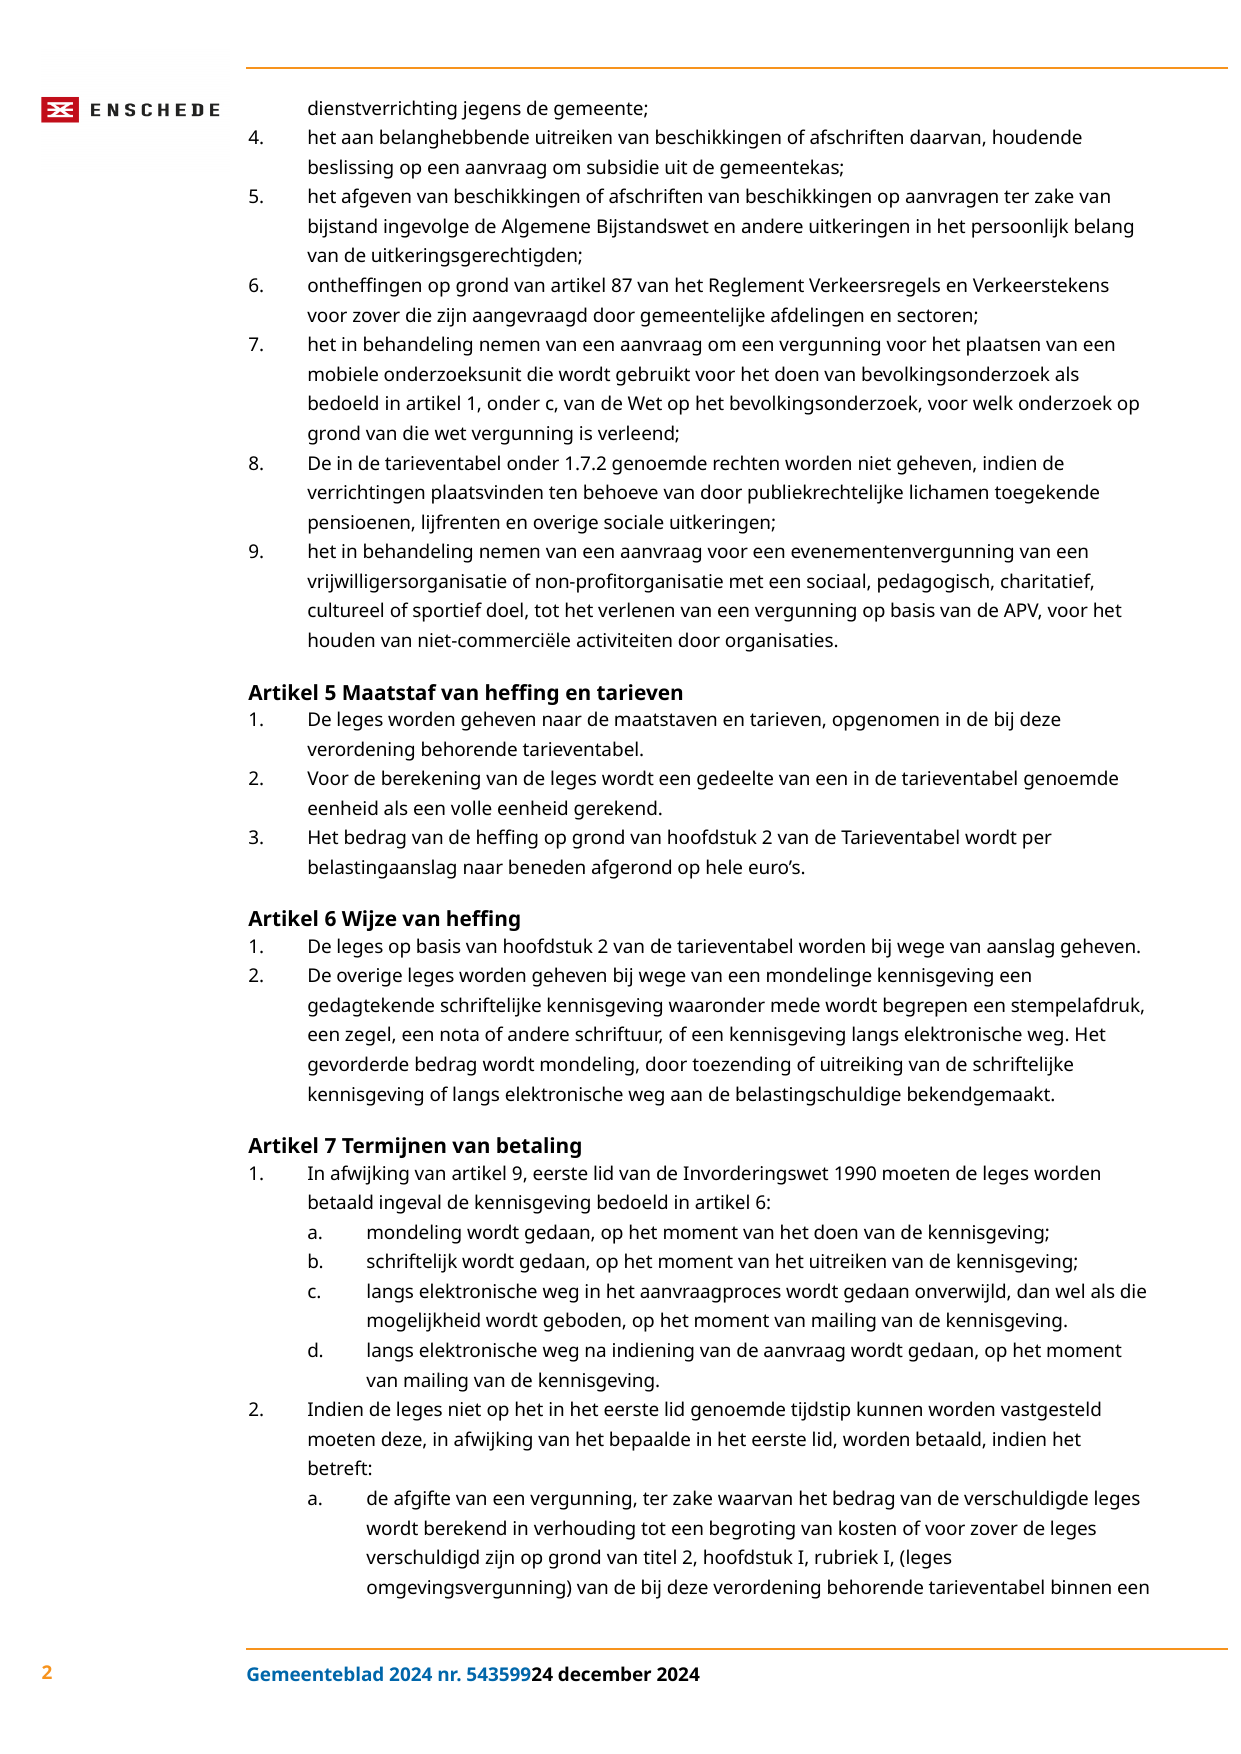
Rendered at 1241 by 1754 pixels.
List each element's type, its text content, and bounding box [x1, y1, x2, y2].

list schriftelijk wordt gedaan, op het moment van het uitreiken van de kennisgeving; [307, 1248, 1152, 1274]
list het in behandeling nemen van een aanvraag om een vergunning voor het plaatsen van een mobiele onderzoeksunit die wordt gebruikt voor het doen van bevolkingsonderzoek als bedoeld in artikel 1, onder c, van de Wet op het bevolkingsonderzoek, voor welk onderzoek op grond van die wet vergunning is verleend; [248, 331, 1152, 446]
list het in behandeling nemen van een aanvraag voor een evenementenvergunning van een vrijwilligersorganisatie of non-profitorganisatie met een sociaal, pedagogisch, charitatief, cultureel of sportief doel, tot het verlenen van een vergunning op basis van de APV, voor het houden van niet-commerciële activiteiten door organisaties. [248, 538, 1152, 653]
list langs elektronische weg na indiening van de aanvraag wordt gedaan, op het moment van mailing van de kennisgeving. [307, 1337, 1152, 1392]
list Voor de berekening van de leges wordt een gedeelte van een in de tarieventabel genoemde eenheid als een volle eenheid gerekend. [248, 765, 1152, 821]
list De leges op basis van hoofdstuk 2 van de tarieventabel worden bij wege van aanslag geheven. [248, 933, 1152, 959]
list ontheffingen op grond van artikel 87 van het Reglement Verkeersregels en Verkeerstekens voor zover die zijn aangevraagd door gemeentelijke afdelingen en sectoren; [248, 272, 1152, 328]
text Artikel 6 Wijze van heffing [248, 904, 1152, 933]
text Artikel 5 Maatstaf van heffing en tarieven [248, 678, 1152, 706]
list mondeling wordt gedaan, op het moment van het doen van de kennisgeving; [307, 1219, 1152, 1244]
list het aan belanghebbende uitreiken van beschikkingen of afschriften daarvan, houdende beslissing op een aanvraag om subsidie uit de gemeentekas; [248, 124, 1152, 180]
list De in de tarieventabel onder 1.7.2 genoemde rechten worden niet geheven, indien de verrichtingen plaatsvinden ten behoeve van door publiekrechtelijke lichamen toegekende pensioenen, lijfrenten en overige sociale uitkeringen; [248, 450, 1152, 535]
text Artikel 7 Termijnen van betaling [248, 1131, 1152, 1160]
list Indien de leges niet op het in het eerste lid genoemde tijdstip kunnen worden vastgesteld moeten deze, in afwijking van het bepaalde in het eerste lid, worden betaald, indien het betreft: [248, 1396, 1152, 1481]
list de afgifte van een vergunning, ter zake waarvan het bedrag van de verschuldigde leges wordt berekend in verhouding tot een begroting van kosten of voor zover de leges verschuldigd zijn op grond van titel 2, hoofdstuk I, rubriek I, (leges omgevingsvergunning) van de bij deze verordening behorende tarieventabel binnen een [307, 1485, 1152, 1599]
list dienstverrichting jegens de gemeente; [248, 95, 1152, 121]
list Het bedrag van de heffing op grond van hoofdstuk 2 van de Tarieventabel wordt per belastingaanslag naar beneden afgerond op hele euro’s. [248, 824, 1152, 880]
list In afwijking van artikel 9, eerste lid van de Invorderingswet 1990 moeten de leges worden betaald ingeval de kennisgeving bedoeld in artikel 6: [248, 1160, 1152, 1215]
list het afgeven van beschikkingen of afschriften van beschikkingen op aanvragen ter zake van bijstand ingevolge de Algemene Bijstandswet en andere uitkeringen in het persoonlijk belang van de uitkeringsgerechtigden; [248, 183, 1152, 268]
list De leges worden geheven naar de maatstaven en tarieven, opgenomen in de bij deze verordening behorende tarieventabel. [248, 706, 1152, 761]
list De overige leges worden geheven bij wege van een mondelinge kennisgeving een gedagtekende schriftelijke kennisgeving waaronder mede wordt begrepen een stempelafdruk, een zegel, een nota of andere schriftuur, of een kennisgeving langs elektronische weg. Het gevorderde bedrag wordt mondeling, door toezending of uitreiking van de schriftelijke kennisgeving of langs elektronische weg aan de belastingschuldige bekendgemaakt. [248, 962, 1152, 1107]
list langs elektronische weg in het aanvraagproces wordt gedaan onverwijld, dan wel als die mogelijkheid wordt geboden, op het moment van mailing van de kennisgeving. [307, 1278, 1152, 1333]
picture [41, 47, 231, 172]
